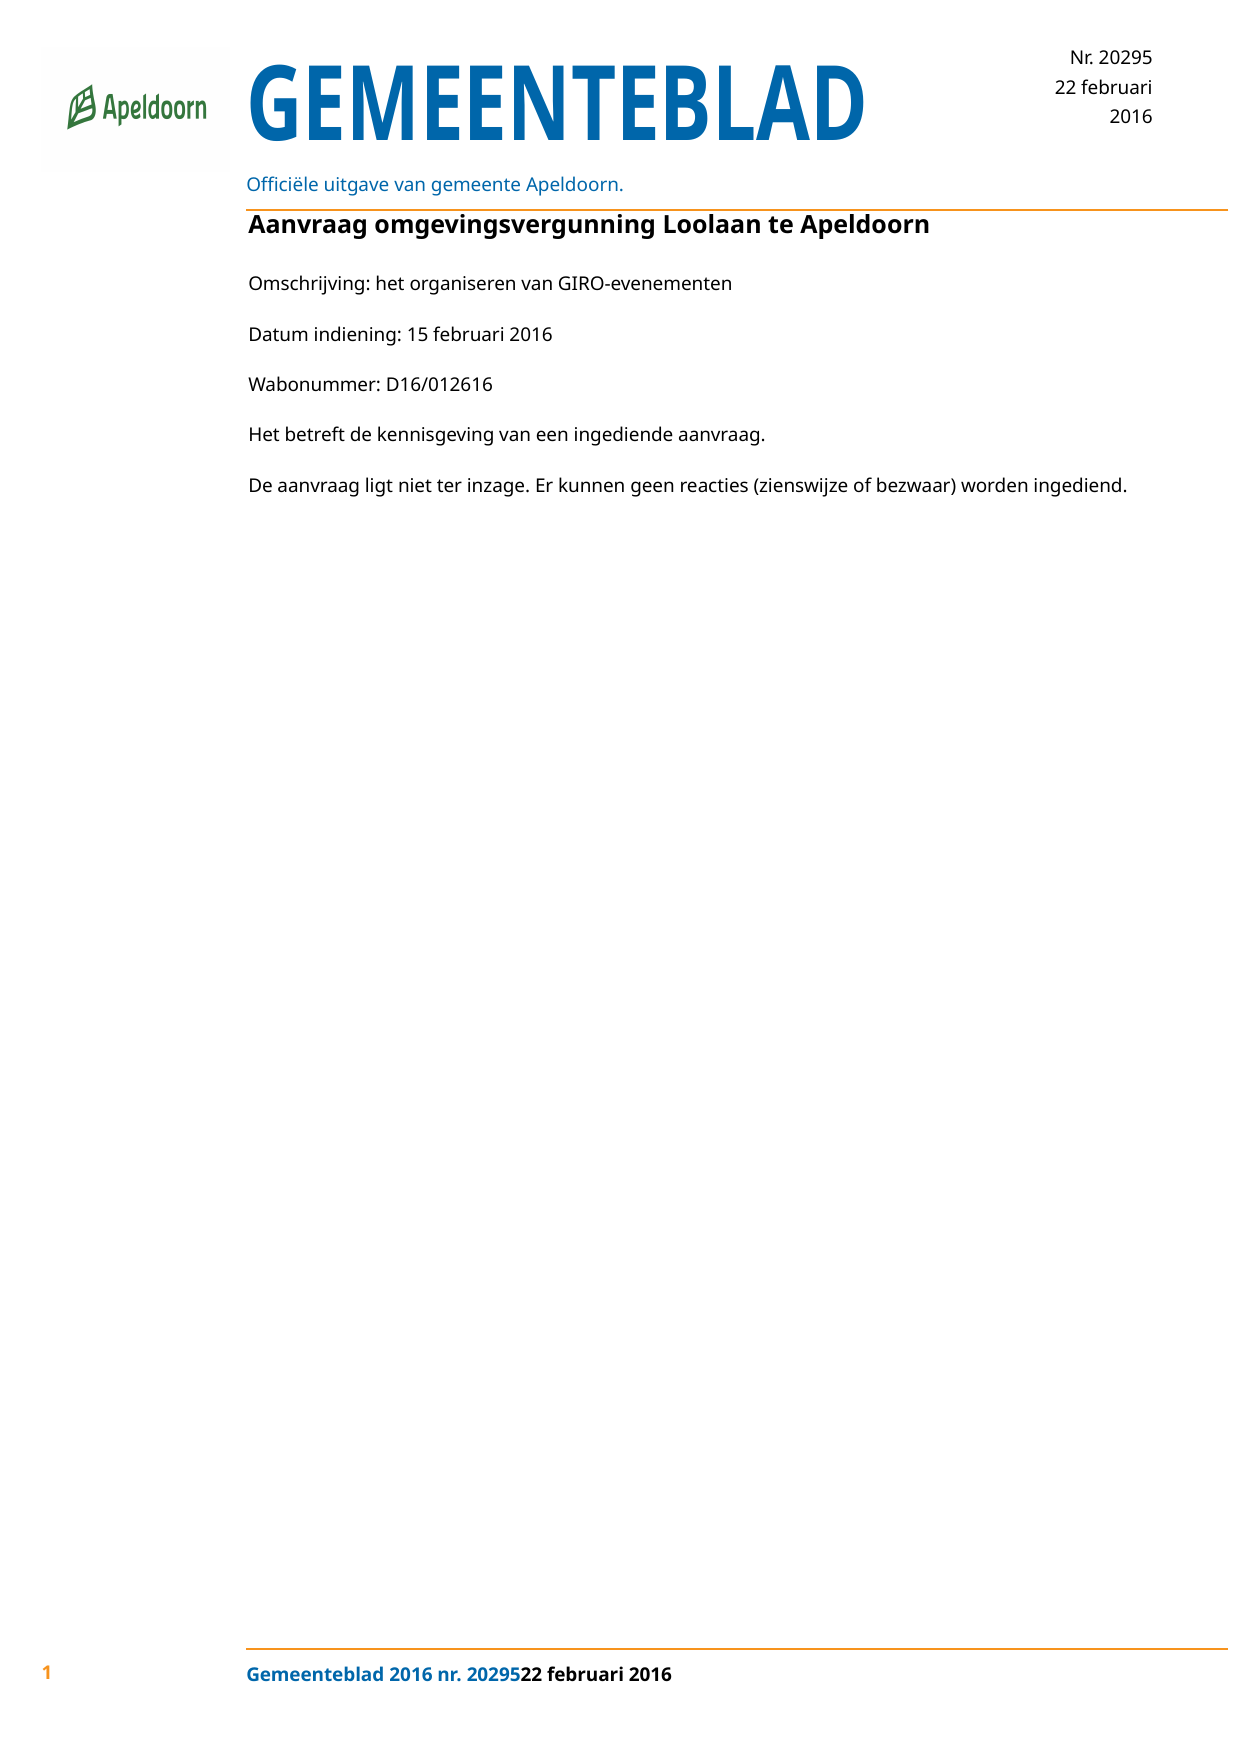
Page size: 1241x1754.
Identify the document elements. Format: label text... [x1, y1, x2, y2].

text De aanvraag ligt niet ter inzage. Er kunnen geen reacties (zienswijze of bezwaar) worden ingediend. [248, 472, 1152, 498]
text Wabonummer: D16/012616 [248, 371, 1152, 397]
text Aanvraag omgevingsvergunning Loolaan te Apeldoorn [248, 211, 1152, 241]
text Datum indiening: 15 februari 2016 [248, 321, 1152, 346]
text Omschrijving: het organiseren van GIRO-evenementen [248, 270, 1152, 296]
text Het betreft de kennisgeving van een ingediende aanvraag. [248, 422, 1152, 447]
picture [41, 47, 231, 172]
